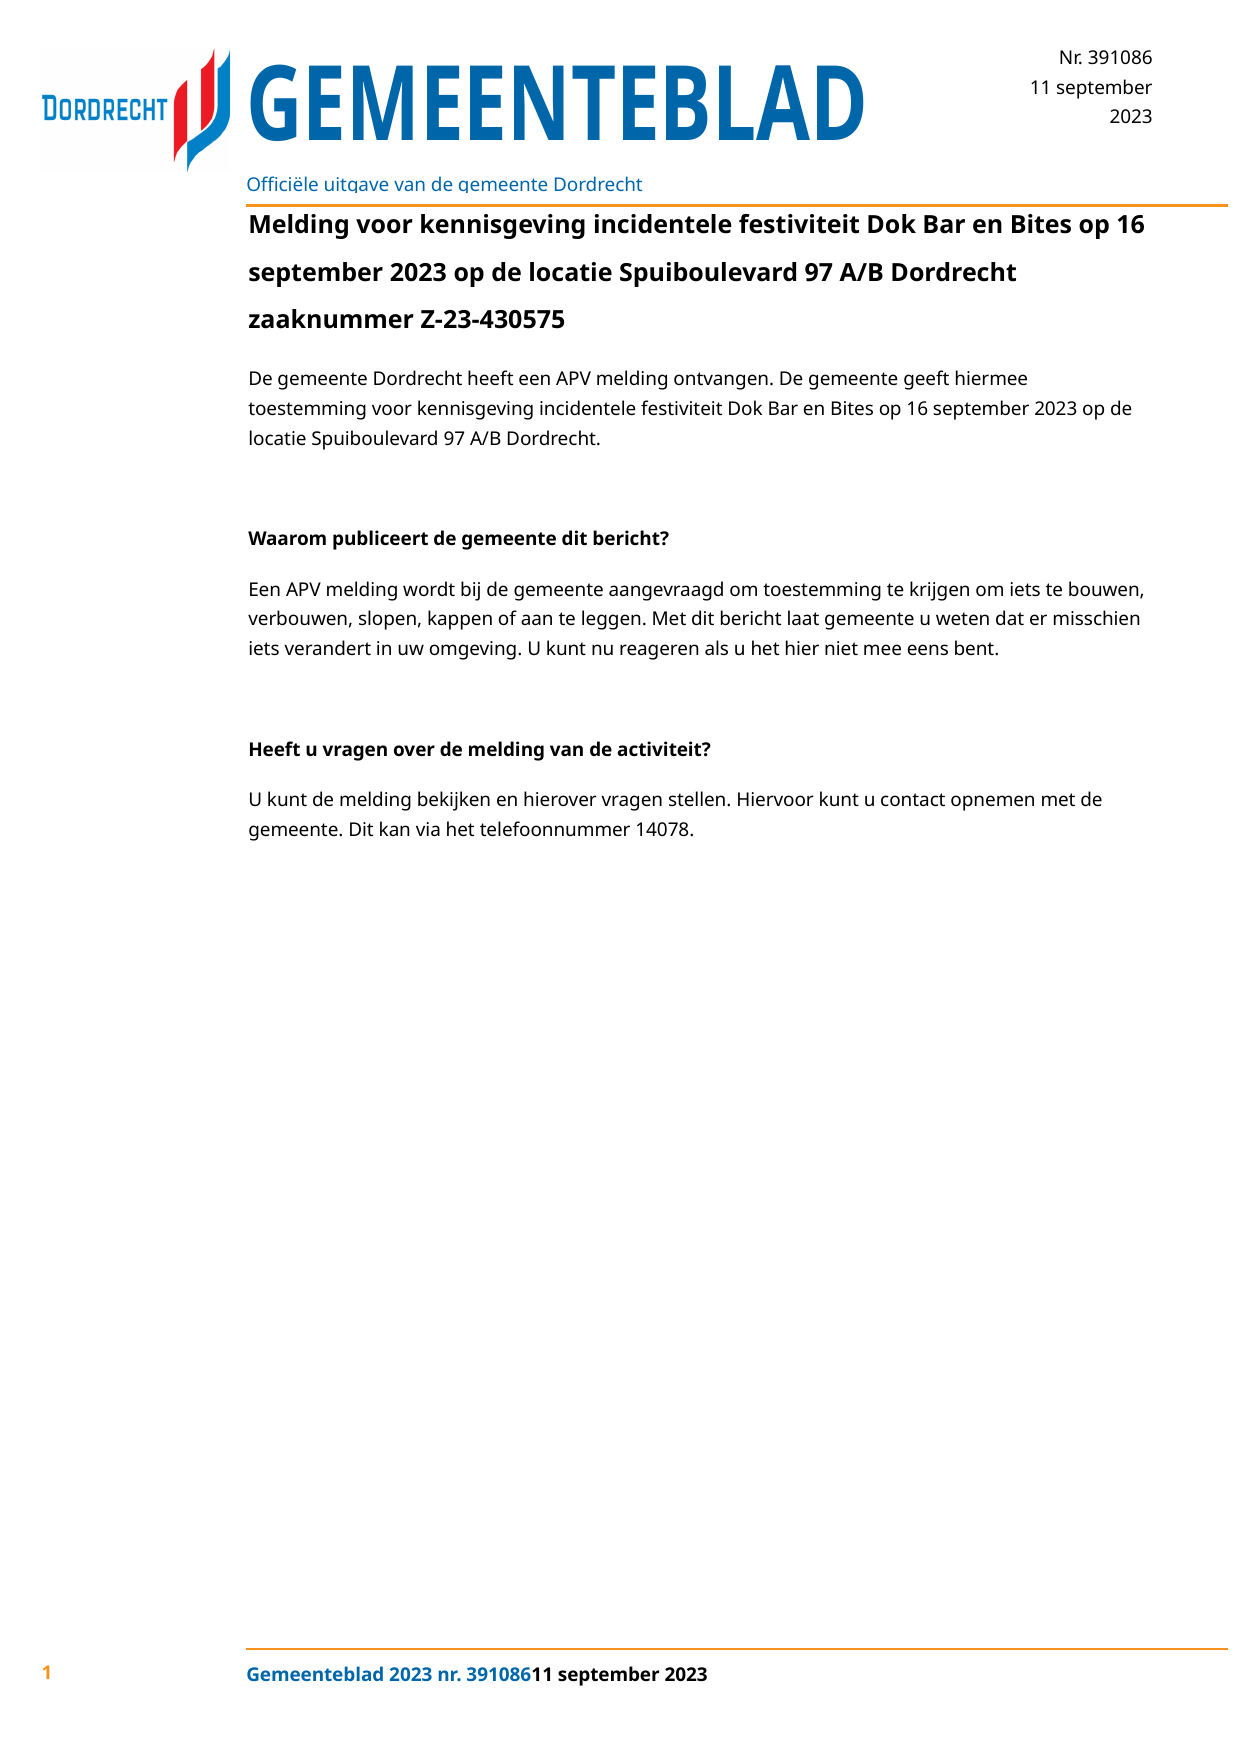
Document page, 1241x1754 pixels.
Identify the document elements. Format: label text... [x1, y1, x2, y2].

text Melding voor kennisgeving incidentele festiviteit Dok Bar en Bites op 16 september 2023 op de locatie Spuiboulevard 97 A/B Dordrecht zaaknummer Z-23-430575 [248, 207, 1152, 336]
text U kunt de melding bekijken en hierover vragen stellen. Hiervoor kunt u contact opnemen met de gemeente. Dit kan via het telefoonnummer 14078. [248, 786, 1152, 842]
text Waarom publiceert de gemeente dit bericht? [248, 526, 1152, 551]
text De gemeente Dordrecht heeft een APV melding ontvangen. De gemeente geeft hiermee toestemming voor kennisgeving incidentele festiviteit Dok Bar en Bites op 16 september 2023 op de locatie Spuiboulevard 97 A/B Dordrecht. [248, 366, 1152, 450]
text Heeft u vragen over de melding van de activiteit? [248, 736, 1152, 762]
text Een APV melding wordt bij de gemeente aangevraagd om toestemming te krijgen om iets te bouwen, verbouwen, slopen, kappen of aan te leggen. Met dit bericht laat gemeente u weten dat er misschien iets verandert in uw omgeving. U kunt nu reageren als u het hier niet mee eens bent. [248, 576, 1152, 661]
picture [41, 47, 231, 172]
